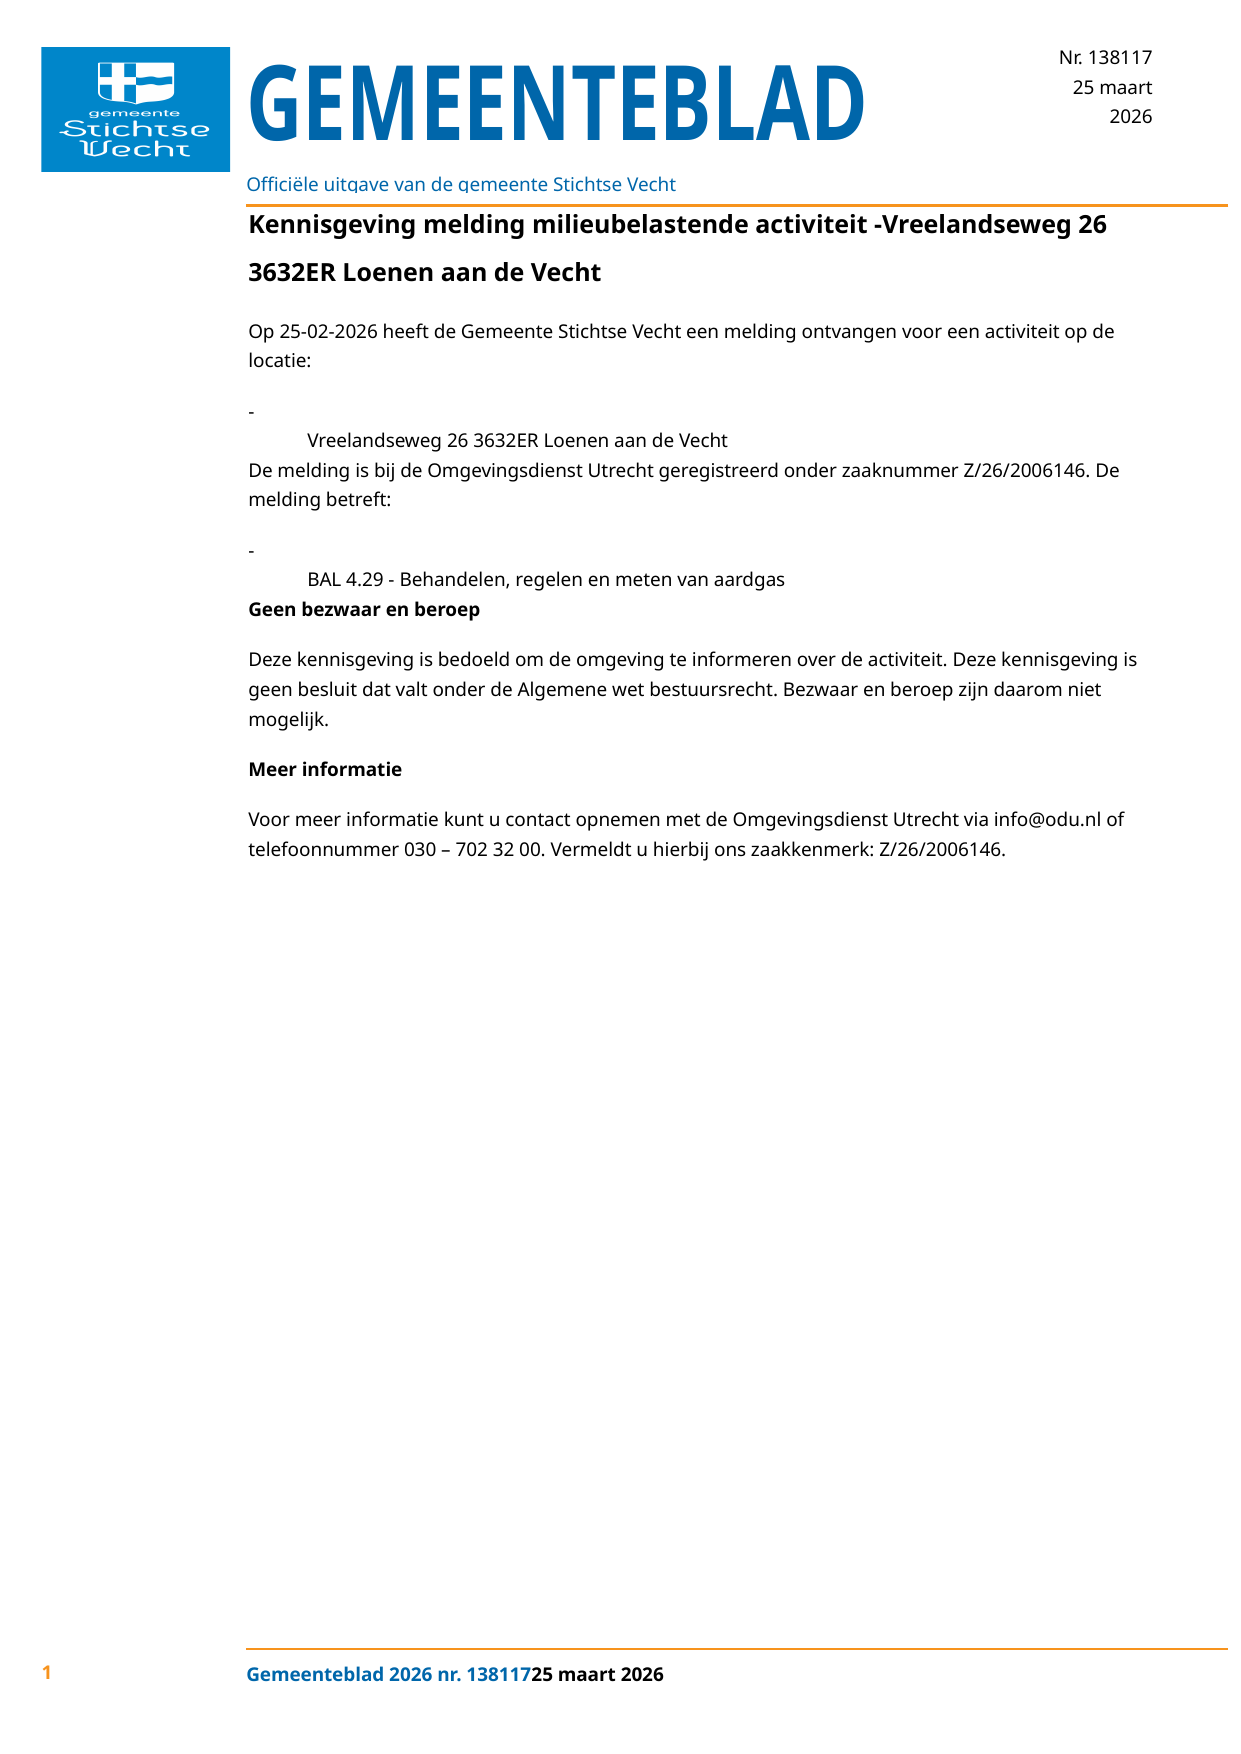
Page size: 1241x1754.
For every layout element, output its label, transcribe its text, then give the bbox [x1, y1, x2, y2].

text Geen bezwaar en beroep [248, 596, 1152, 622]
text Op 25-02-2026 heeft de Gemeente Stichtse Vecht een melding ontvangen voor een activiteit op de locatie: [248, 318, 1152, 373]
picture [99, 63, 135, 101]
text Deze kennisgeving is bedoeld om de omgeving te informeren over de activiteit. Deze kennisgeving is geen besluit dat valt onder de Algemene wet bestuursrecht. Bezwaar en beroep zijn daarom niet mogelijk. [248, 647, 1152, 732]
text Voor meer informatie kunt u contact opnemen met de Omgevingsdienst Utrecht via info@odu.nl of telefoonnummer 030 – 702 32 00. Vermeldt u hierbij ons zaakkenmerk: Z/26/2006146. [248, 807, 1152, 862]
text Kennisgeving melding milieubelastende activiteit -Vreelandseweg 26 3632ER Loenen aan de Vecht [248, 207, 1152, 288]
list BAL 4.29 - Behandelen, regelen en meten van aardgas [248, 567, 1152, 592]
list Vreelandseweg 26 3632ER Loenen aan de Vecht [248, 427, 1152, 453]
text De melding is bij de Omgevingsdienst Utrecht geregistreerd onder zaaknummer Z/26/2006146. De melding betreft: [248, 457, 1152, 512]
text Meer informatie [248, 756, 1152, 782]
picture [137, 63, 174, 103]
